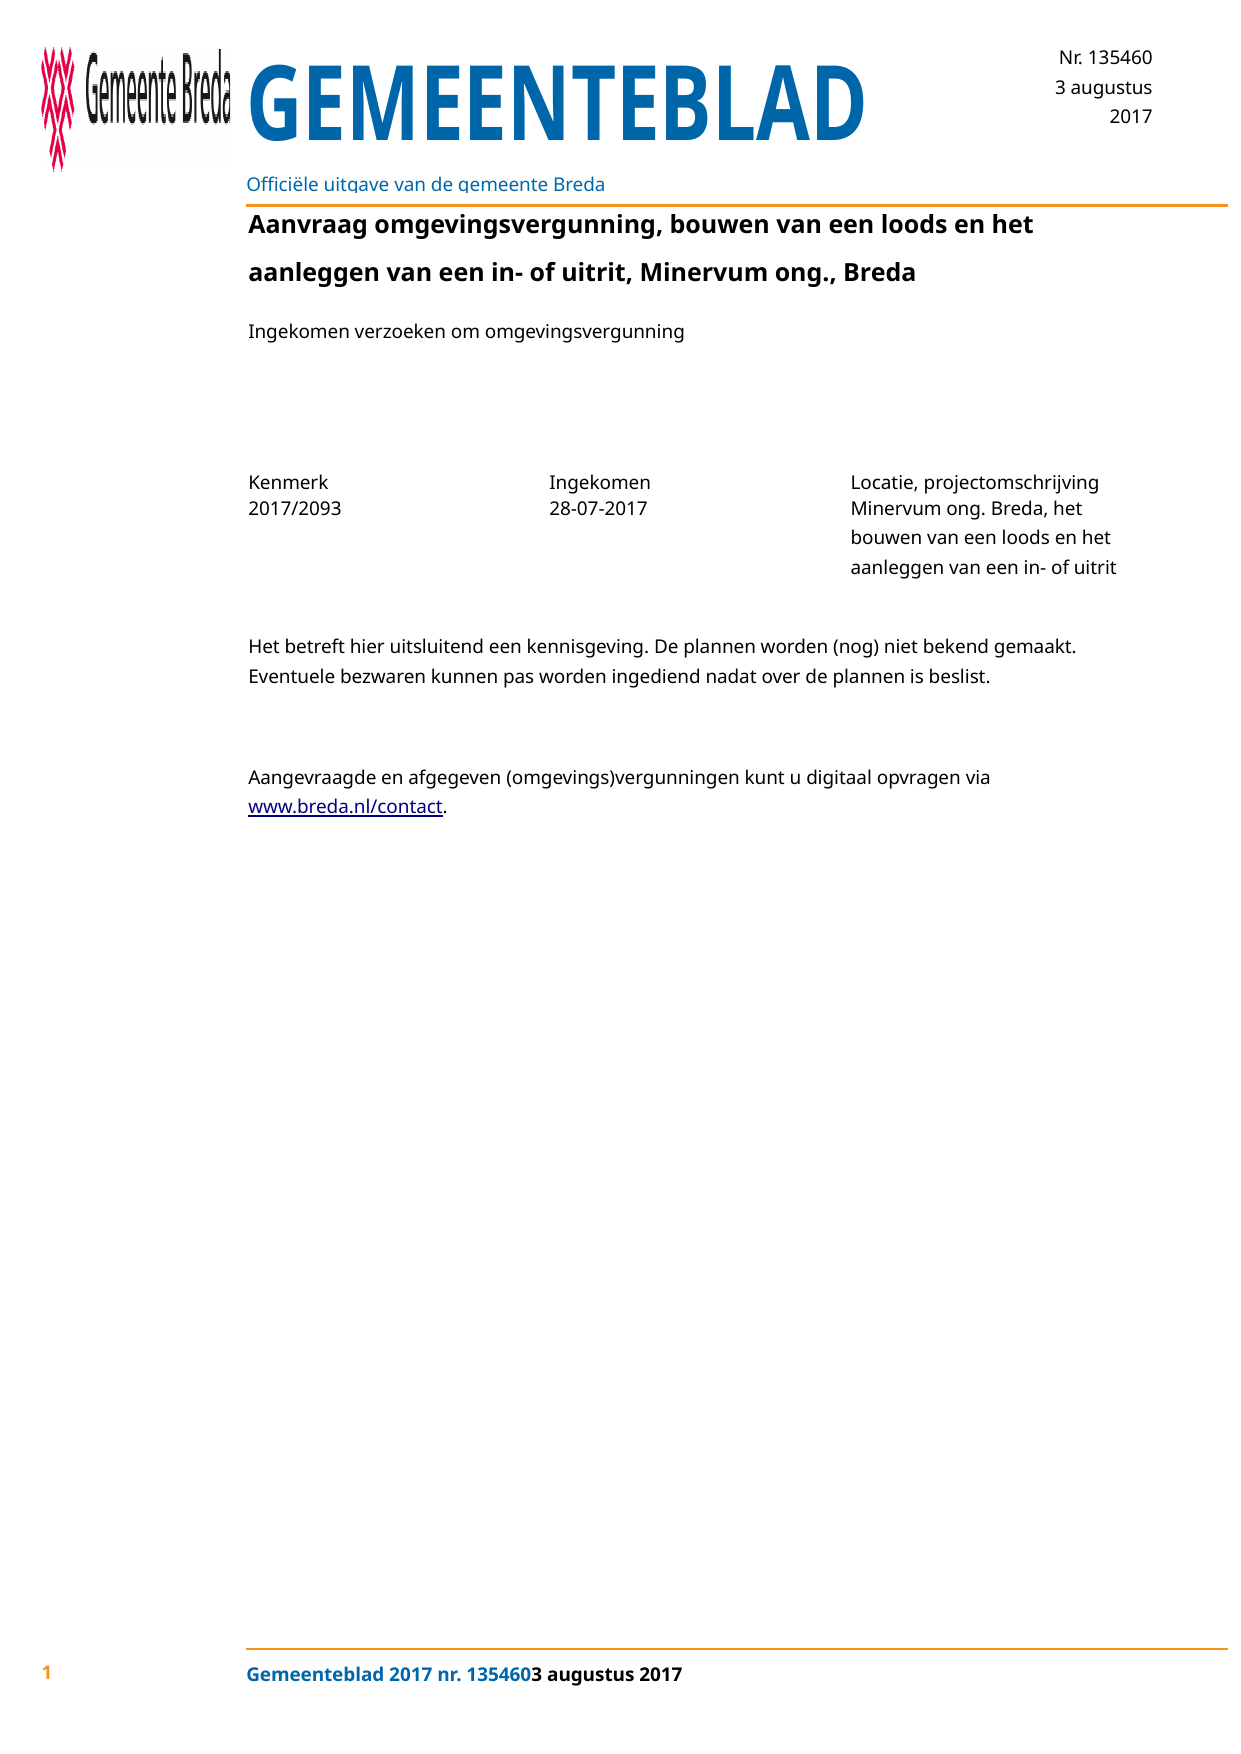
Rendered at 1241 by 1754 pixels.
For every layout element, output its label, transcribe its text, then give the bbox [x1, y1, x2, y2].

text Aanvraag omgevingsvergunning, bouwen van een loods en het aanleggen van een in- of uitrit, Minervum ong., Breda [248, 207, 1152, 288]
picture [41, 47, 231, 172]
table_cell Minervum ong. Breda, het bouwen van een loods en het aanleggen van een in- of uitrit [850, 495, 1152, 580]
table_header Ingekomen [549, 469, 850, 495]
text Ingekomen verzoeken om omgevingsvergunning [248, 318, 1152, 344]
text Aangevraagde en afgegeven (omgevings)vergunningen kunt u digitaal opvragen via www.breda.nl/contact. [248, 764, 1152, 819]
table_header Kenmerk [248, 469, 549, 495]
table_header Locatie, projectomschrijving [850, 469, 1152, 495]
text Het betreft hier uitsluitend een kennisgeving. De plannen worden (nog) niet bekend gemaakt. Eventuele bezwaren kunnen pas worden ingediend nadat over de plannen is beslist. [248, 633, 1152, 689]
table_cell 28-07-2017 [549, 495, 850, 580]
table_cell 2017/2093 [248, 495, 549, 580]
